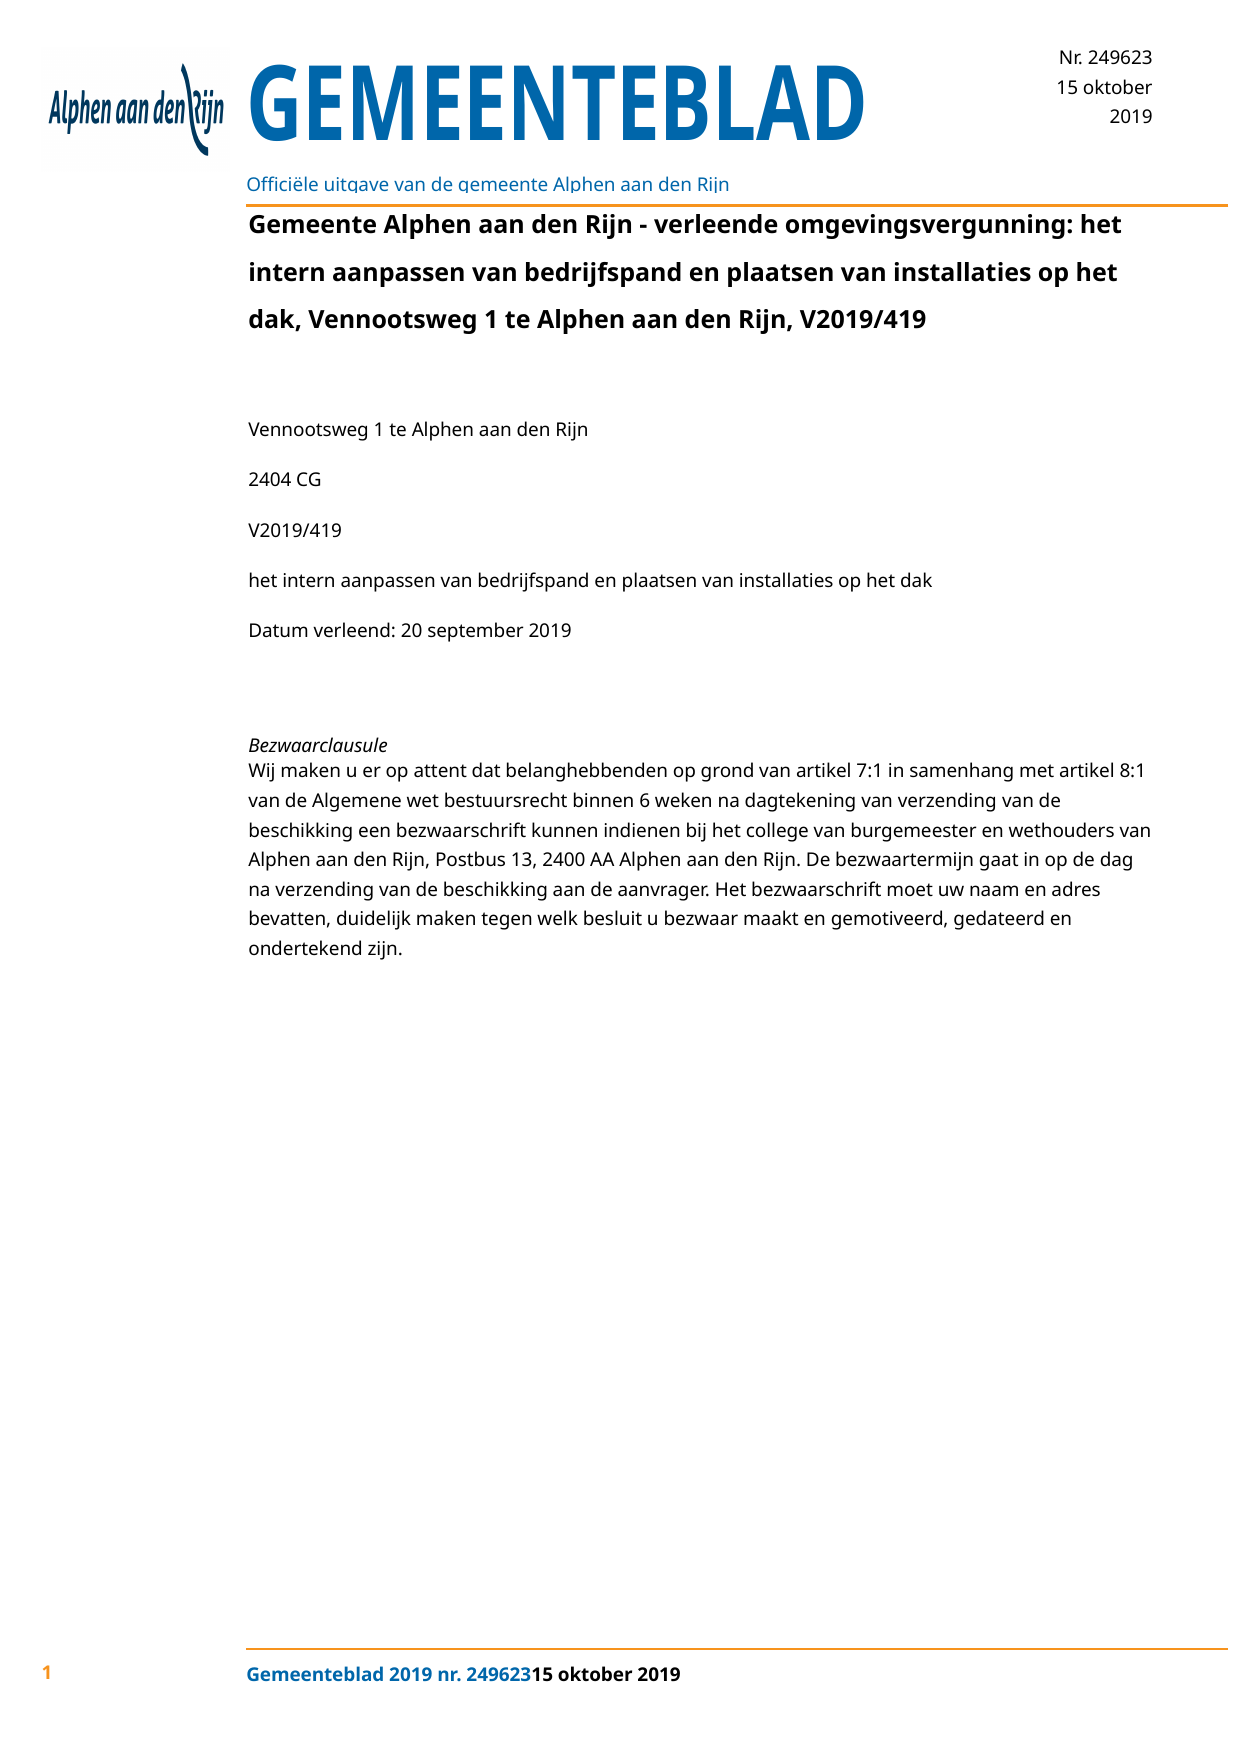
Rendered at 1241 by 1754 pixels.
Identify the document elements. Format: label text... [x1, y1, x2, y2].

picture [41, 47, 231, 172]
text Gemeente Alphen aan den Rijn - verleende omgevingsvergunning: het intern aanpassen van bedrijfspand en plaatsen van installaties op het dak, Vennootsweg 1 te Alphen aan den Rijn, V2019/419 [248, 207, 1152, 336]
text Datum verleend: 20 september 2019 [248, 618, 1152, 643]
text het intern aanpassen van bedrijfspand en plaatsen van installaties op het dak [248, 567, 1152, 593]
text V2019/419 [248, 517, 1152, 542]
text 2404 CG [248, 466, 1152, 492]
text Wij maken u er op attent dat belanghebbenden op grond van artikel 7:1 in samenhang met artikel 8:1 van de Algemene wet bestuursrecht binnen 6 weken na dagtekening van verzending van de beschikking een bezwaarschrift kunnen indienen bij het college van burgemeester en wethouders van Alphen aan den Rijn, Postbus 13, 2400 AA Alphen aan den Rijn. De bezwaartermijn gaat in op de dag na verzending van de beschikking aan de aanvrager. Het bezwaarschrift moet uw naam en adres bevatten, duidelijk maken tegen welk besluit u bezwaar maakt en gemotiveerd, gedateerd en ondertekend zijn. [248, 758, 1152, 961]
text Bezwaarclausule [248, 732, 1152, 758]
text Vennootsweg 1 te Alphen aan den Rijn [248, 416, 1152, 442]
